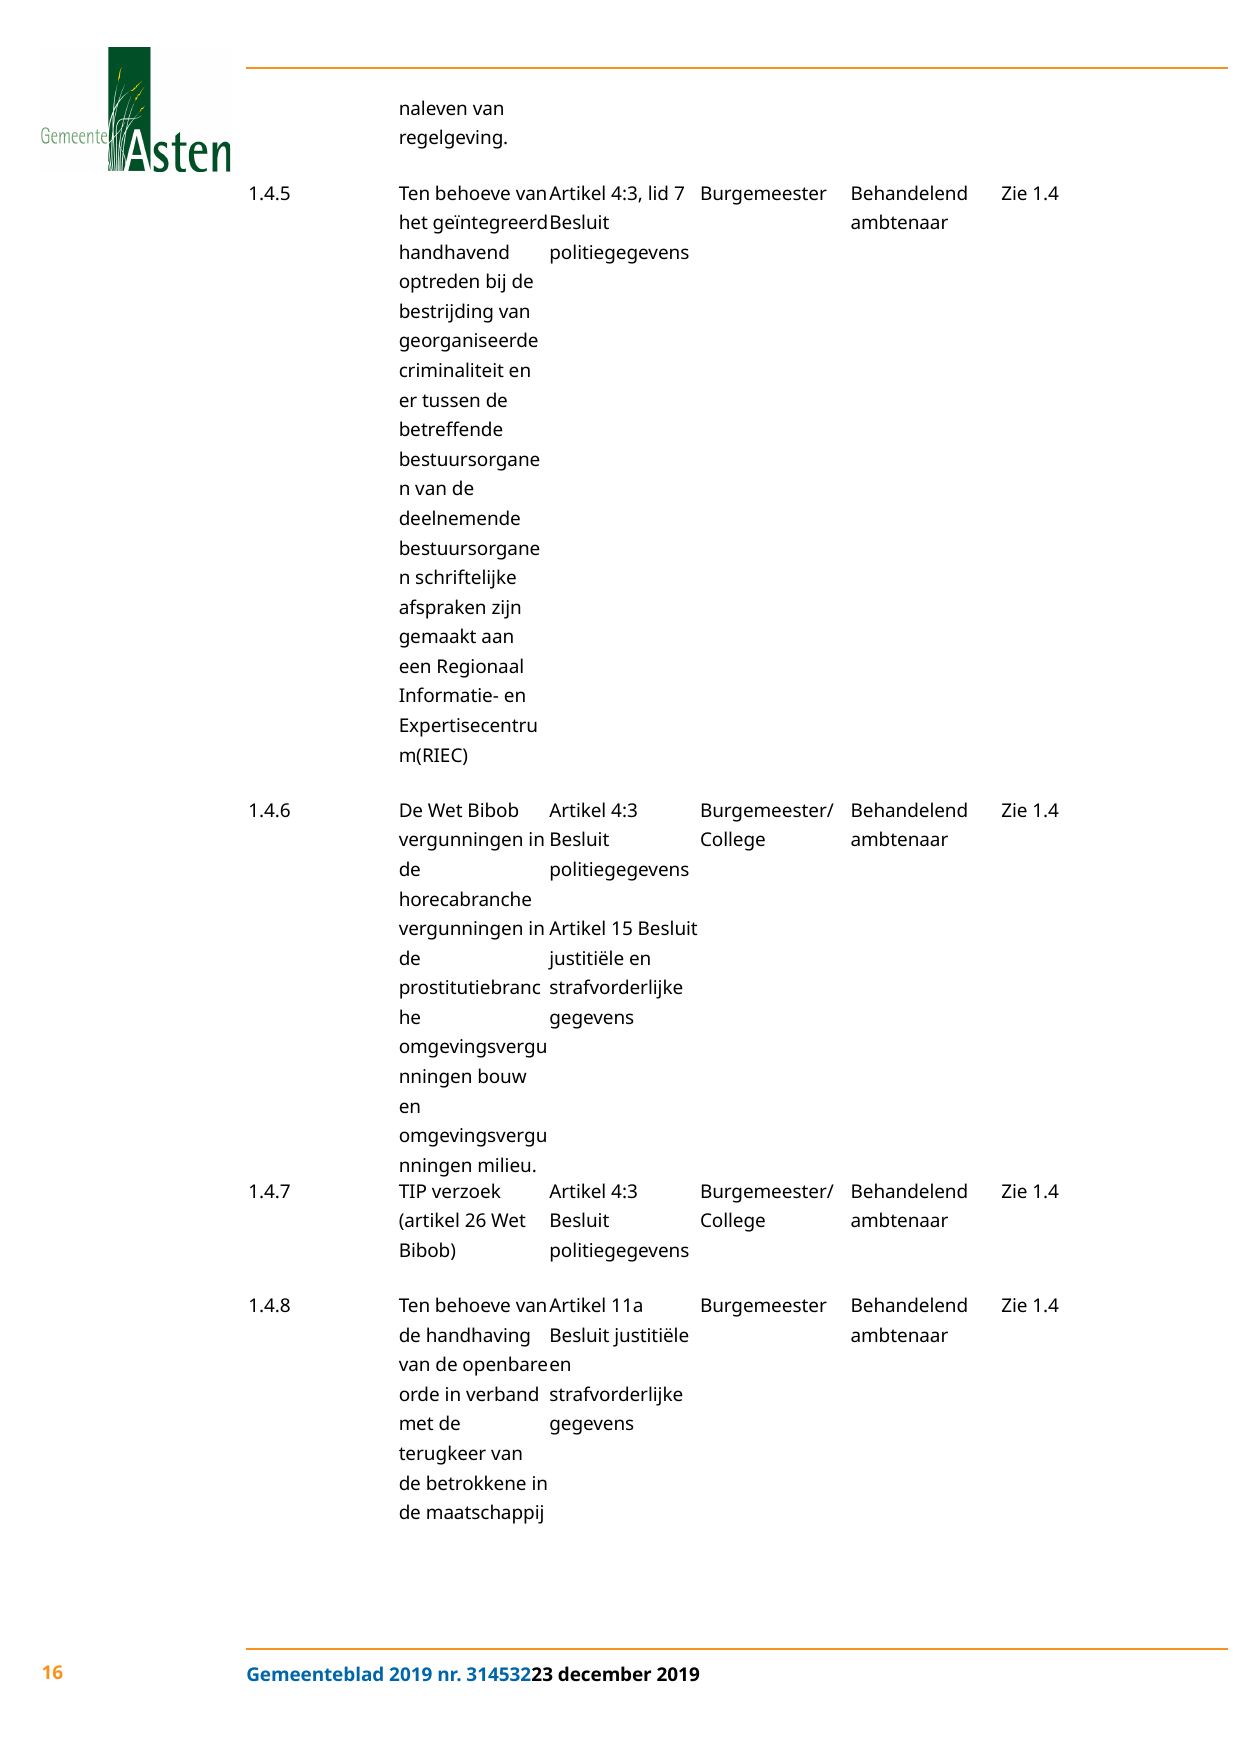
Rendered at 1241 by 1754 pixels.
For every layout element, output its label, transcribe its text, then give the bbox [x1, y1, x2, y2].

table_cell [850, 95, 1001, 180]
table_cell 1.4.8 [248, 1292, 398, 1555]
table_cell Burgemeester/ College [700, 1178, 850, 1292]
table_cell Burgemeester [700, 180, 850, 797]
table_cell Burgemeester/ College [700, 797, 850, 1178]
table_cell Ten behoeve van het geïntegreerd handhavend optreden bij de bestrijding van georganiseerde criminaliteit en er tussen de betreffende bestuursorganen van de deelnemende bestuursorganen schriftelijke afspraken zijn gemaakt aan een Regionaal Informatie- en Expertisecentrum(RIEC) [399, 180, 549, 797]
table_cell [549, 95, 700, 180]
picture [41, 47, 231, 172]
table_cell 1.4.6 [248, 797, 398, 1178]
table_cell naleven van regelgeving. [399, 95, 549, 180]
table_cell [248, 95, 398, 180]
table_cell De Wet Bibob vergunningen in de horecabranche vergunningen in de prostitutiebranche omgevingsvergunningen bouw en omgevingsvergunningen milieu. [399, 797, 549, 1178]
table_cell Behandelend ambtenaar [850, 797, 1001, 1178]
table_cell Behandelend ambtenaar [850, 1292, 1001, 1555]
table_cell Artikel 11a Besluit justitiële en strafvorderlijke gegevens [549, 1292, 700, 1555]
table_cell TIP verzoek (artikel 26 Wet Bibob) [399, 1178, 549, 1292]
table_cell Artikel 4:3 Besluit politiegegevens Artikel 15 Besluit justitiële en strafvorderlijke gegevens [549, 797, 700, 1178]
table_cell Behandelend ambtenaar [850, 1178, 1001, 1292]
table_cell Zie 1.4 [1001, 797, 1152, 1178]
table_cell Artikel 4:3 Besluit politiegegevens [549, 1178, 700, 1292]
table_cell 1.4.5 [248, 180, 398, 797]
table_cell Zie 1.4 [1001, 1292, 1152, 1555]
table_cell Zie 1.4 [1001, 1178, 1152, 1292]
table_cell [1001, 95, 1152, 180]
table_cell Behandelend ambtenaar [850, 180, 1001, 797]
table_cell [700, 95, 850, 180]
table_cell Zie 1.4 [1001, 180, 1152, 797]
table_cell Ten behoeve van de handhaving van de openbare orde in verband met de terugkeer van de betrokkene in de maatschappij [399, 1292, 549, 1555]
table_cell 1.4.7 [248, 1178, 398, 1292]
table_cell Artikel 4:3, lid 7 Besluit politiegegevens [549, 180, 700, 797]
table_cell Burgemeester [700, 1292, 850, 1555]
